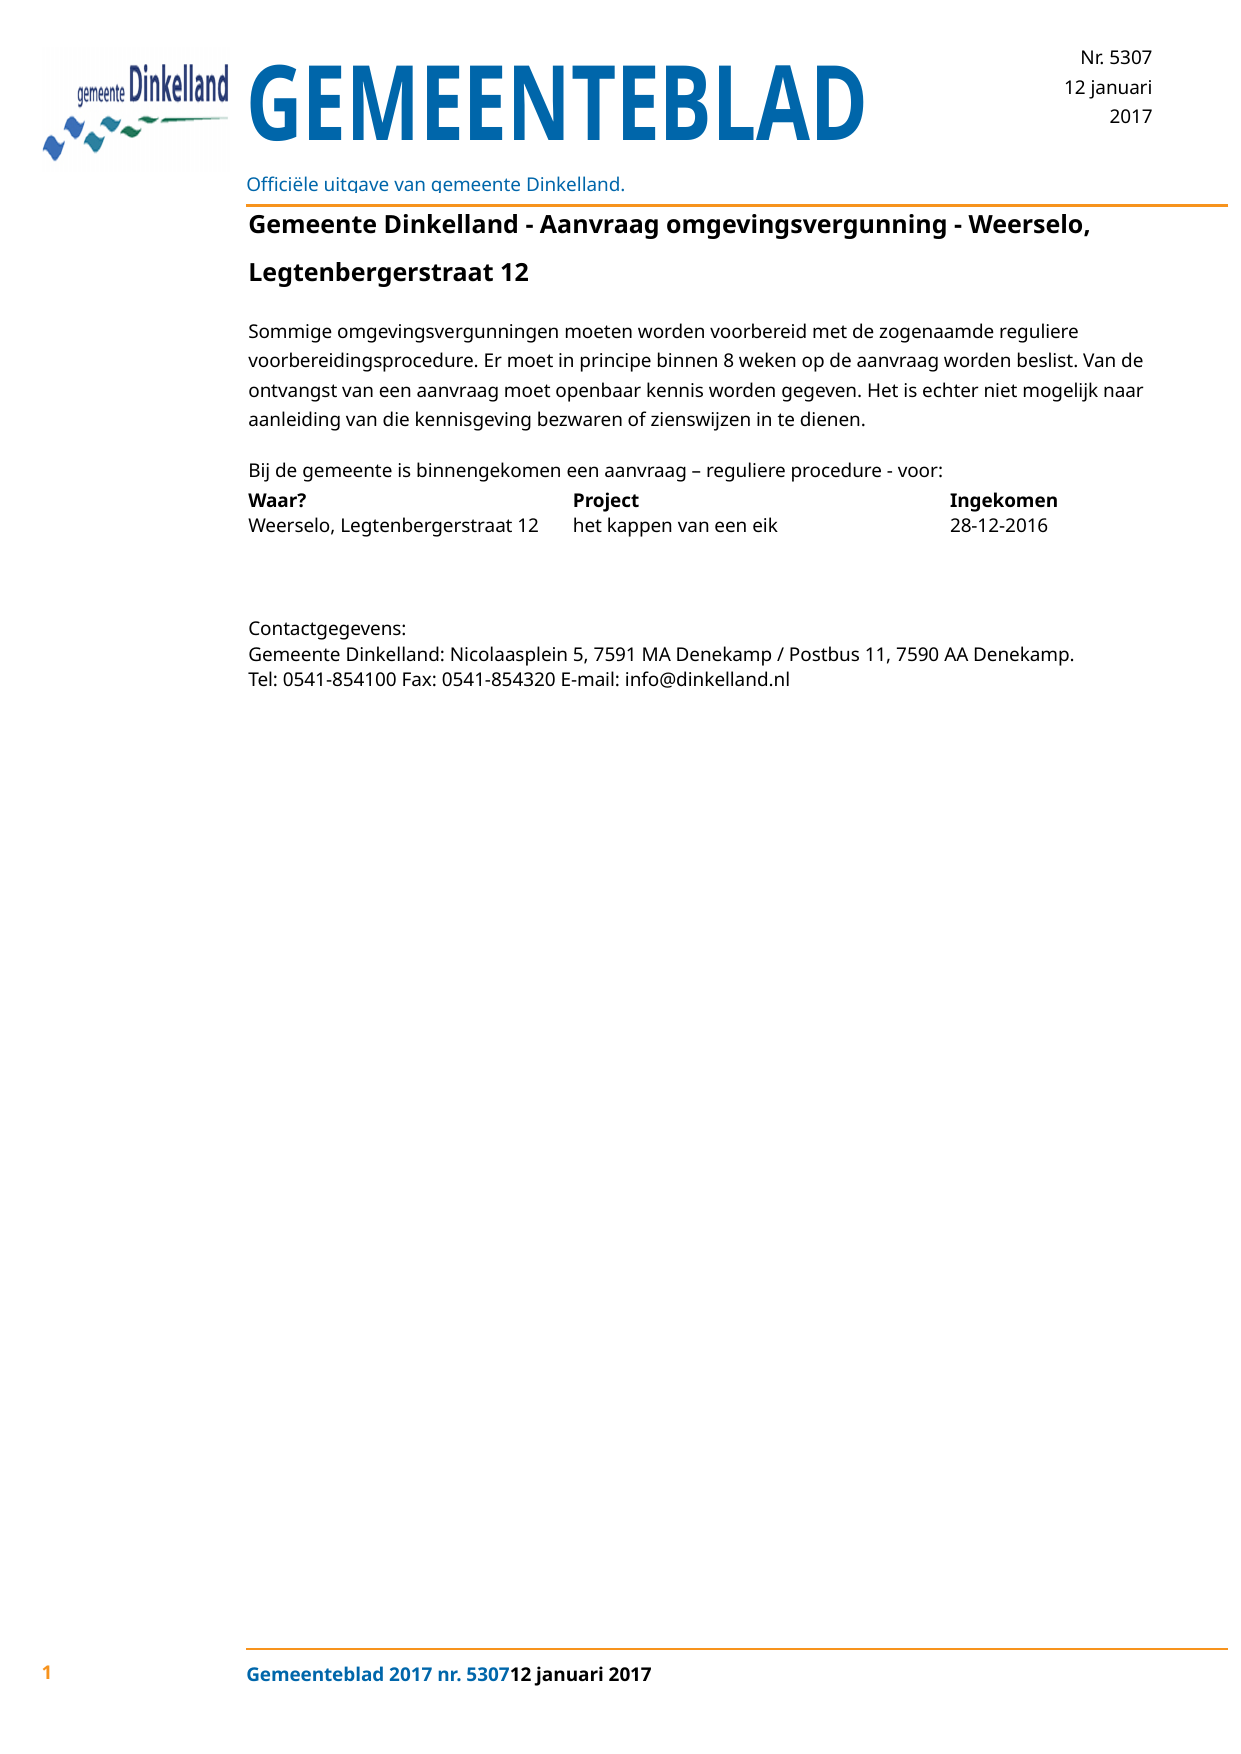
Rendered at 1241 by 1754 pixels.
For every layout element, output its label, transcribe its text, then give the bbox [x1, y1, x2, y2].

table_cell Weerselo, Legtenbergerstraat 12 [248, 513, 573, 568]
text Gemeente Dinkelland - Aanvraag omgevingsvergunning - Weerselo, Legtenbergerstraat 12 [248, 207, 1152, 288]
text Tel: 0541-854100 Fax: 0541-854320 E-mail: info@dinkelland.nl [248, 666, 1152, 692]
text Bij de gemeente is binnengekomen een aanvraag – reguliere procedure - voor: [248, 457, 1152, 483]
table_header Ingekomen [950, 487, 1152, 512]
text Sommige omgevingsvergunningen moeten worden voorbereid met de zogenaamde reguliere voorbereidingsprocedure. Er moet in principe binnen 8 weken op de aanvraag worden beslist. Van de ontvangst van een aanvraag moet openbaar kennis worden gegeven. Het is echter niet mogelijk naar aanleiding van die kennisgeving bezwaren of zienswijzen in te dienen. [248, 318, 1152, 432]
table_cell 28-12-2016 [950, 513, 1152, 568]
table_cell het kappen van een eik [573, 513, 950, 568]
table_header Project [573, 487, 950, 512]
text Gemeente Dinkelland: Nicolaasplein 5, 7591 MA Denekamp / Postbus 11, 7590 AA Denekamp. [248, 641, 1152, 666]
picture [41, 47, 231, 172]
text Contactgegevens: [248, 615, 1152, 641]
table_header Waar? [248, 487, 573, 512]
